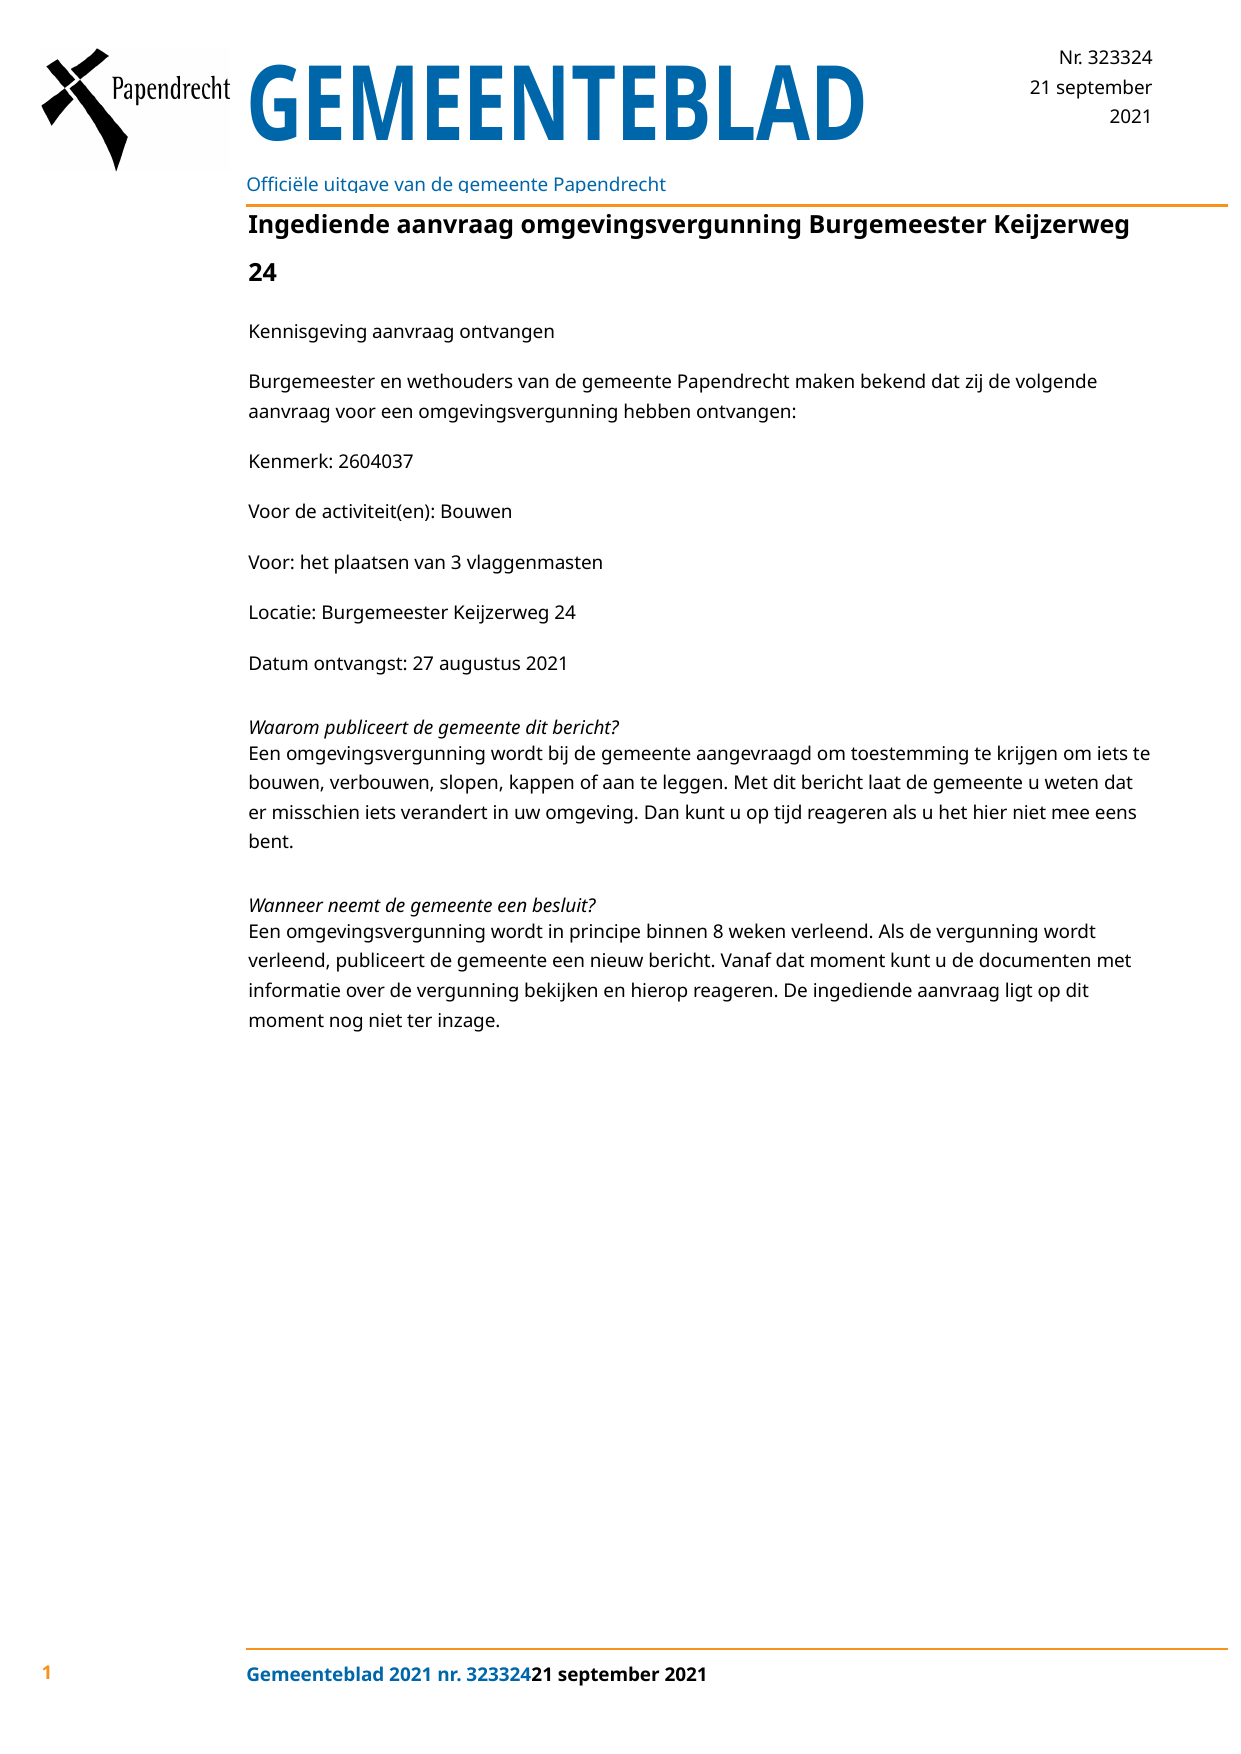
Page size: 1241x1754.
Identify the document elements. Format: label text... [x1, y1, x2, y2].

text Kennisgeving aanvraag ontvangen [248, 318, 1152, 344]
text Voor de activiteit(en): Bouwen [248, 499, 1152, 524]
text Voor: het plaatsen van 3 vlaggenmasten [248, 549, 1152, 575]
text Een omgevingsvergunning wordt bij de gemeente aangevraagd om toestemming te krijgen om iets te bouwen, verbouwen, slopen, kappen of aan te leggen. Met dit bericht laat de gemeente u weten dat er misschien iets verandert in uw omgeving. Dan kunt u op tijd reageren als u het hier niet mee eens bent. [248, 740, 1152, 854]
text Een omgevingsvergunning wordt in principe binnen 8 weken verleend. Als de vergunning wordt verleend, publiceert de gemeente een nieuw bericht. Vanaf dat moment kunt u de documenten met informatie over de vergunning bekijken en hierop reageren. De ingediende aanvraag ligt op dit moment nog niet ter inzage. [248, 918, 1152, 1033]
text Wanneer neemt de gemeente een besluit? [248, 892, 1152, 918]
text Datum ontvangst: 27 augustus 2021 [248, 650, 1152, 676]
text Locatie: Burgemeester Keijzerweg 24 [248, 599, 1152, 625]
text Ingediende aanvraag omgevingsvergunning Burgemeester Keijzerweg 24 [248, 207, 1152, 288]
picture [41, 47, 231, 172]
text Kenmerk: 2604037 [248, 448, 1152, 474]
text Waarom publiceert de gemeente dit bericht? [248, 714, 1152, 740]
text Burgemeester en wethouders van de gemeente Papendrecht maken bekend dat zij de volgende aanvraag voor een omgevingsvergunning hebben ontvangen: [248, 368, 1152, 424]
